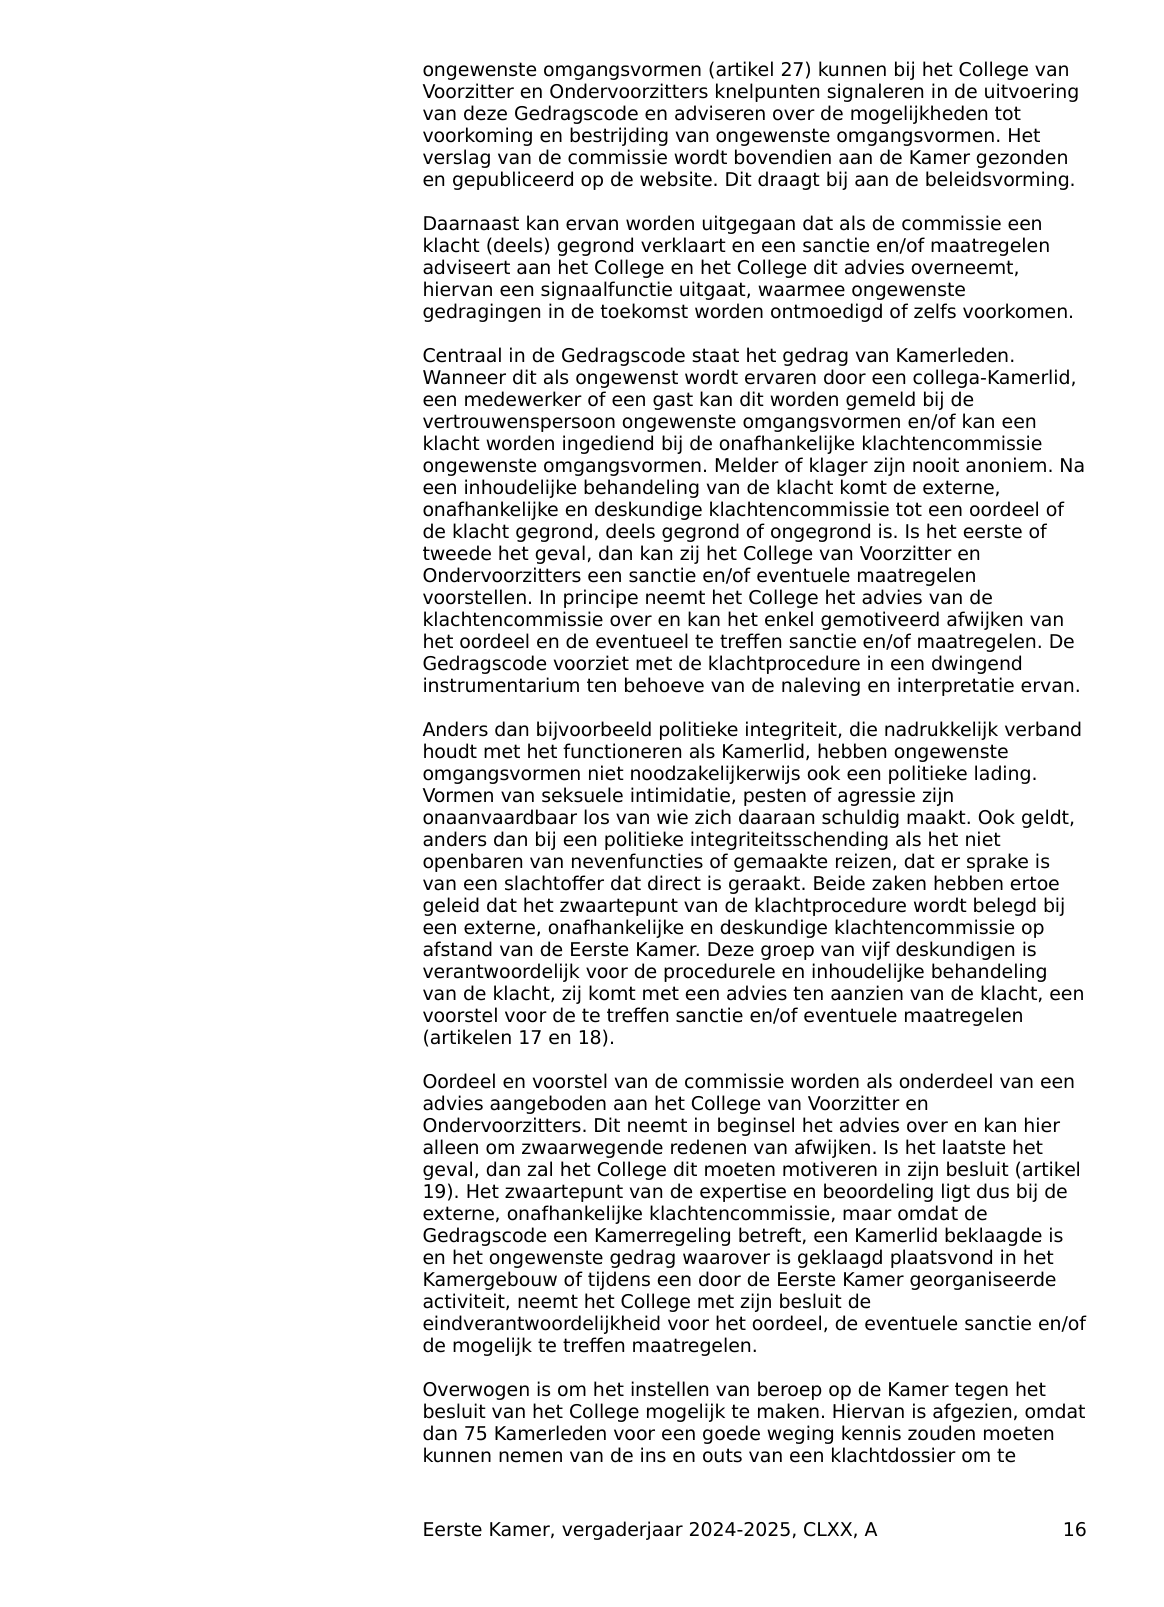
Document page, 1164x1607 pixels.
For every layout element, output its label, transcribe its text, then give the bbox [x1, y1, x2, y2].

text Overwogen is om het instellen van beroep op de Kamer tegen het besluit van het College mogelijk te maken. Hiervan is afgezien, omdat dan 75 Kamerleden voor een goede weging kennis zouden moeten kunnen nemen van de ins en outs van een klachtdossier om te [422, 1379, 1087, 1467]
text ongewenste omgangsvormen (artikel 27) kunnen bij het College van Voorzitter en Ondervoorzitters knelpunten signaleren in de uitvoering van deze Gedragscode en adviseren over de mogelijkheden tot voorkoming en bestrijding van ongewenste omgangsvormen. Het verslag van de commissie wordt bovendien aan de Kamer gezonden en gepubliceerd op de website. Dit draagt bij aan de beleidsvorming. [422, 59, 1087, 191]
text Daarnaast kan ervan worden uitgegaan dat als de commissie een klacht (deels) gegrond verklaart en een sanctie en/of maatregelen adviseert aan het College en het College dit advies overneemt, hiervan een signaalfunctie uitgaat, waarmee ongewenste gedragingen in de toekomst worden ontmoedigd of zelfs voorkomen. [422, 213, 1087, 323]
text Anders dan bijvoorbeeld politieke integriteit, die nadrukkelijk verband houdt met het functioneren als Kamerlid, hebben ongewenste omgangsvormen niet noodzakelijkerwijs ook een politieke lading. Vormen van seksuele intimidatie, pesten of agressie zijn onaanvaardbaar los van wie zich daaraan schuldig maakt. Ook geldt, anders dan bij een politieke integriteitsschending als het niet openbaren van nevenfuncties of gemaakte reizen, dat er sprake is van een slachtoffer dat direct is geraakt. Beide zaken hebben ertoe geleid dat het zwaartepunt van de klachtprocedure wordt belegd bij een externe, onafhankelijke en deskundige klachtencommissie op afstand van de Eerste Kamer. Deze groep van vijf deskundigen is verantwoordelijk voor de procedurele en inhoudelijke behandeling van de klacht, zij komt met een advies ten aanzien van de klacht, een voorstel voor de te treffen sanctie en/of eventuele maatregelen (artikelen 17 en 18). [422, 719, 1087, 1049]
text Oordeel en voorstel van de commissie worden als onderdeel van een advies aangeboden aan het College van Voorzitter en Ondervoorzitters. Dit neemt in beginsel het advies over en kan hier alleen om zwaarwegende redenen van afwijken. Is het laatste het geval, dan zal het College dit moeten motiveren in zijn besluit (artikel 19). Het zwaartepunt van de expertise en beoordeling ligt dus bij de externe, onafhankelijke klachtencommissie, maar omdat de Gedragscode een Kamerregeling betreft, een Kamerlid beklaagde is en het ongewenste gedrag waarover is geklaagd plaatsvond in het Kamergebouw of tijdens een door de Eerste Kamer georganiseerde activiteit, neemt het College met zijn besluit de eindverantwoordelijkheid voor het oordeel, de eventuele sanctie en/of de mogelijk te treffen maatregelen. [422, 1071, 1087, 1357]
text Centraal in de Gedragscode staat het gedrag van Kamerleden. Wanneer dit als ongewenst wordt ervaren door een collega-Kamerlid, een medewerker of een gast kan dit worden gemeld bij de vertrouwenspersoon ongewenste omgangsvormen en/of kan een klacht worden ingediend bij de onafhankelijke klachtencommissie ongewenste omgangsvormen. Melder of klager zijn nooit anoniem. Na een inhoudelijke behandeling van de klacht komt de externe, onafhankelijke en deskundige klachtencommissie tot een oordeel of de klacht gegrond, deels gegrond of ongegrond is. Is het eerste of tweede het geval, dan kan zij het College van Voorzitter en Ondervoorzitters een sanctie en/of eventuele maatregelen voorstellen. In principe neemt het College het advies van de klachtencommissie over en kan het enkel gemotiveerd afwijken van het oordeel en de eventueel te treffen sanctie en/of maatregelen. De Gedragscode voorziet met de klachtprocedure in een dwingend instrumentarium ten behoeve van de naleving en interpretatie ervan. [422, 345, 1087, 697]
